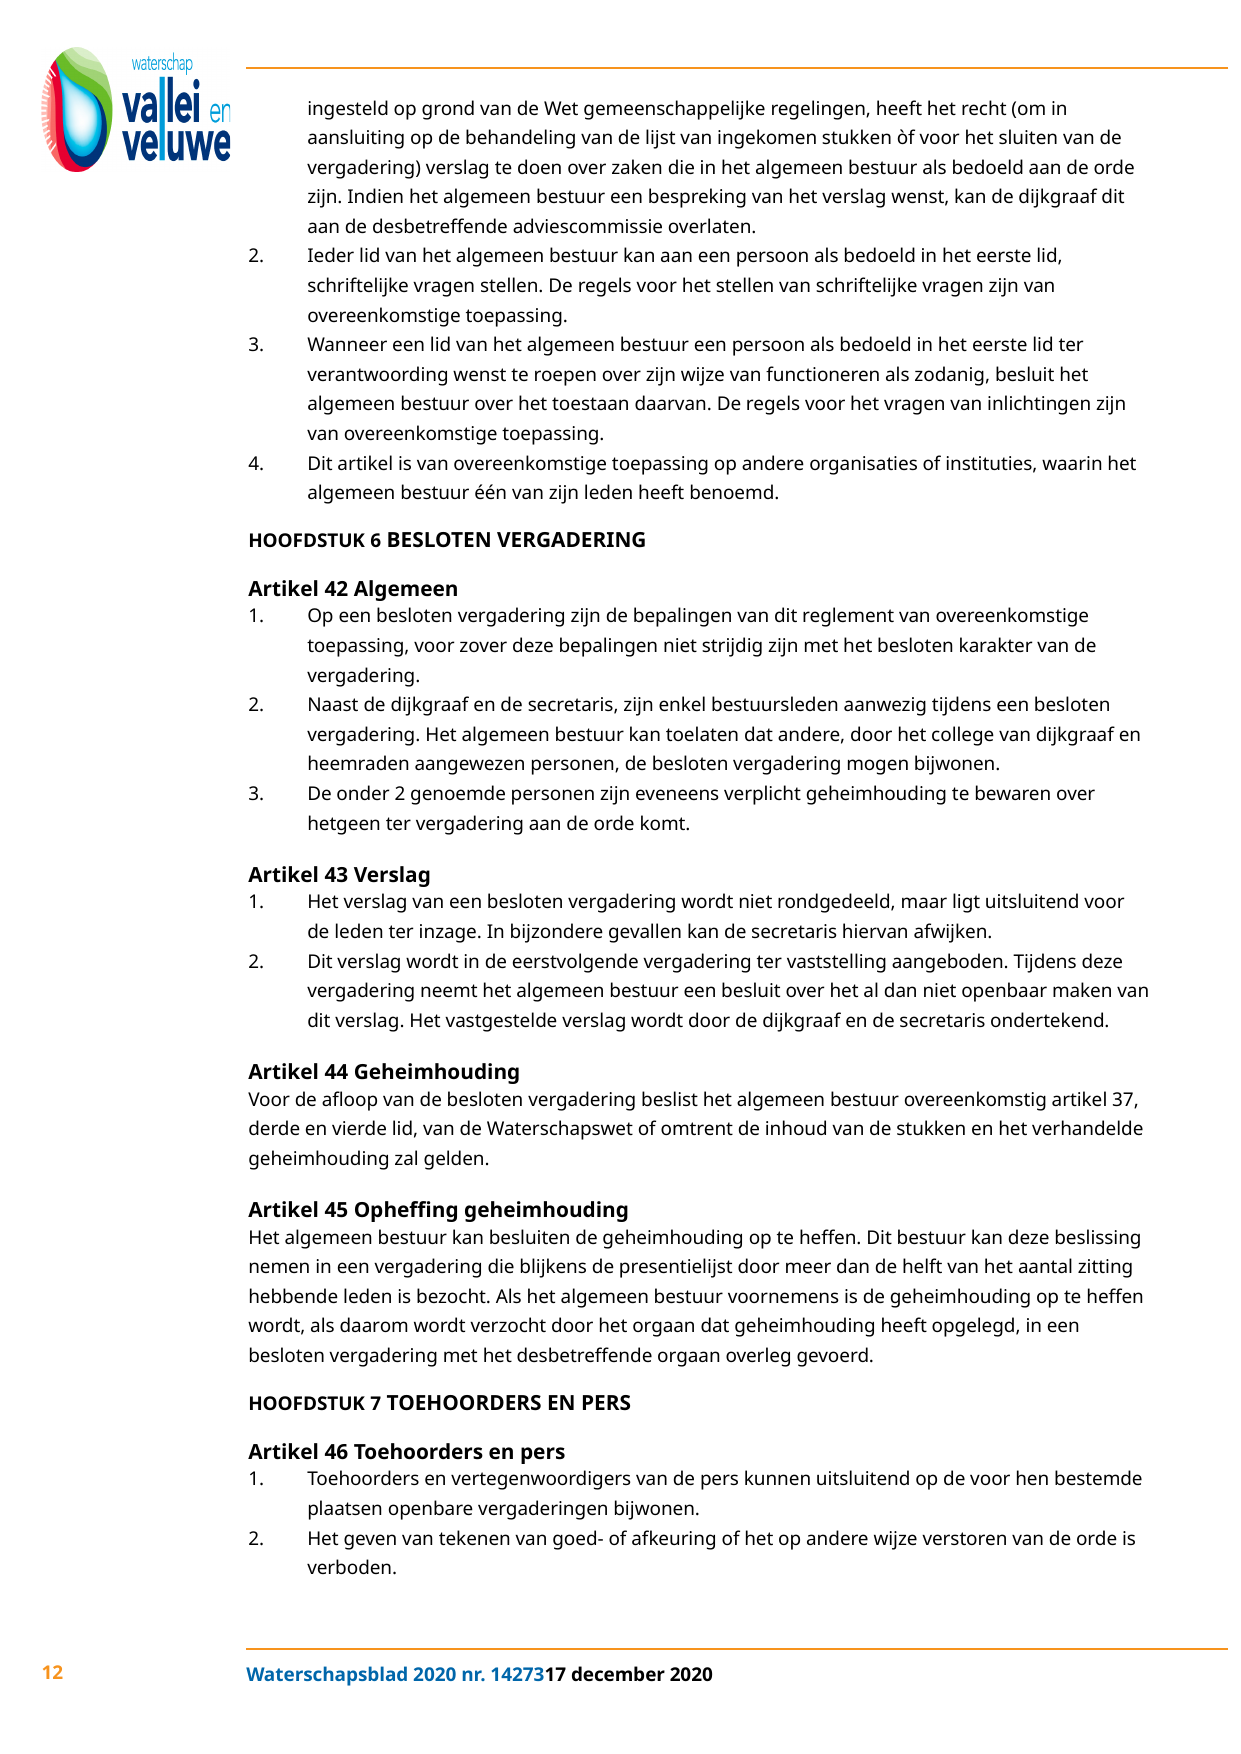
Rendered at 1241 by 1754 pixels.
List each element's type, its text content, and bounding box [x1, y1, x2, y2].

text Artikel 46 Toehoorders en pers [248, 1437, 1152, 1466]
text HOOFDSTUK 6 BESLOTEN VERGADERING [248, 525, 1152, 553]
list Het verslag van een besloten vergadering wordt niet rondgedeeld, maar ligt uitsluitend voor de leden ter inzage. In bijzondere gevallen kan de secretaris hiervan afwijken. [248, 889, 1152, 944]
list De onder 2 genoemde personen zijn eveneens verplicht geheimhouding te bewaren over hetgeen ter vergadering aan de orde komt. [248, 780, 1152, 836]
picture [41, 47, 231, 172]
text Artikel 44 Geheimhouding [248, 1057, 1152, 1086]
text Artikel 42 Algemeen [248, 574, 1152, 603]
list Toehoorders en vertegenwoordigers van de pers kunnen uitsluitend op de voor hen bestemde plaatsen openbare vergaderingen bijwonen. [248, 1466, 1152, 1521]
text Het algemeen bestuur kan besluiten de geheimhouding op te heffen. Dit bestuur kan deze beslissing nemen in een vergadering die blijkens de presentielijst door meer dan de helft van het aantal zitting hebbende leden is bezocht. Als het algemeen bestuur voornemens is de geheimhouding op te heffen wordt, als daarom wordt verzocht door het orgaan dat geheimhouding heeft opgelegd, in een besloten vergadering met het desbetreffende orgaan overleg gevoerd. [248, 1224, 1152, 1368]
list Wanneer een lid van het algemeen bestuur een persoon als bedoeld in het eerste lid ter verantwoording wenst te roepen over zijn wijze van functioneren als zodanig, besluit het algemeen bestuur over het toestaan daarvan. De regels voor het vragen van inlichtingen zijn van overeenkomstige toepassing. [248, 331, 1152, 446]
text Artikel 45 Opheffing geheimhouding [248, 1195, 1152, 1224]
list Dit verslag wordt in de eerstvolgende vergadering ter vaststelling aangeboden. Tijdens deze vergadering neemt het algemeen bestuur een besluit over het al dan niet openbaar maken van dit verslag. Het vastgestelde verslag wordt door de dijkgraaf en de secretaris ondertekend. [248, 948, 1152, 1033]
text HOOFDSTUK 7 TOEHOORDERS EN PERS [248, 1388, 1152, 1416]
text Voor de afloop van de besloten vergadering beslist het algemeen bestuur overeenkomstig artikel 37, derde en vierde lid, van de Waterschapswet of omtrent de inhoud van de stukken en het verhandelde geheimhouding zal gelden. [248, 1086, 1152, 1171]
list Naast de dijkgraaf en de secretaris, zijn enkel bestuursleden aanwezig tijdens een besloten vergadering. Het algemeen bestuur kan toelaten dat andere, door het college van dijkgraaf en heemraden aangewezen personen, de besloten vergadering mogen bijwonen. [248, 691, 1152, 776]
list Dit artikel is van overeenkomstige toepassing op andere organisaties of instituties, waarin het algemeen bestuur één van zijn leden heeft benoemd. [248, 450, 1152, 505]
list Ieder lid van het algemeen bestuur kan aan een persoon als bedoeld in het eerste lid, schriftelijke vragen stellen. De regels voor het stellen van schriftelijke vragen zijn van overeenkomstige toepassing. [248, 243, 1152, 328]
list ingesteld op grond van de Wet gemeenschappelijke regelingen, heeft het recht (om in aansluiting op de behandeling van de lijst van ingekomen stukken òf voor het sluiten van de vergadering) verslag te doen over zaken die in het algemeen bestuur als bedoeld aan de orde zijn. Indien het algemeen bestuur een bespreking van het verslag wenst, kan de dijkgraaf dit aan de desbetreffende adviescommissie overlaten. [248, 95, 1152, 239]
text Artikel 43 Verslag [248, 860, 1152, 889]
list Op een besloten vergadering zijn de bepalingen van dit reglement van overeenkomstige toepassing, voor zover deze bepalingen niet strijdig zijn met het besloten karakter van de vergadering. [248, 603, 1152, 688]
list Het geven van tekenen van goed- of afkeuring of het op andere wijze verstoren van de orde is verboden. [248, 1525, 1152, 1580]
